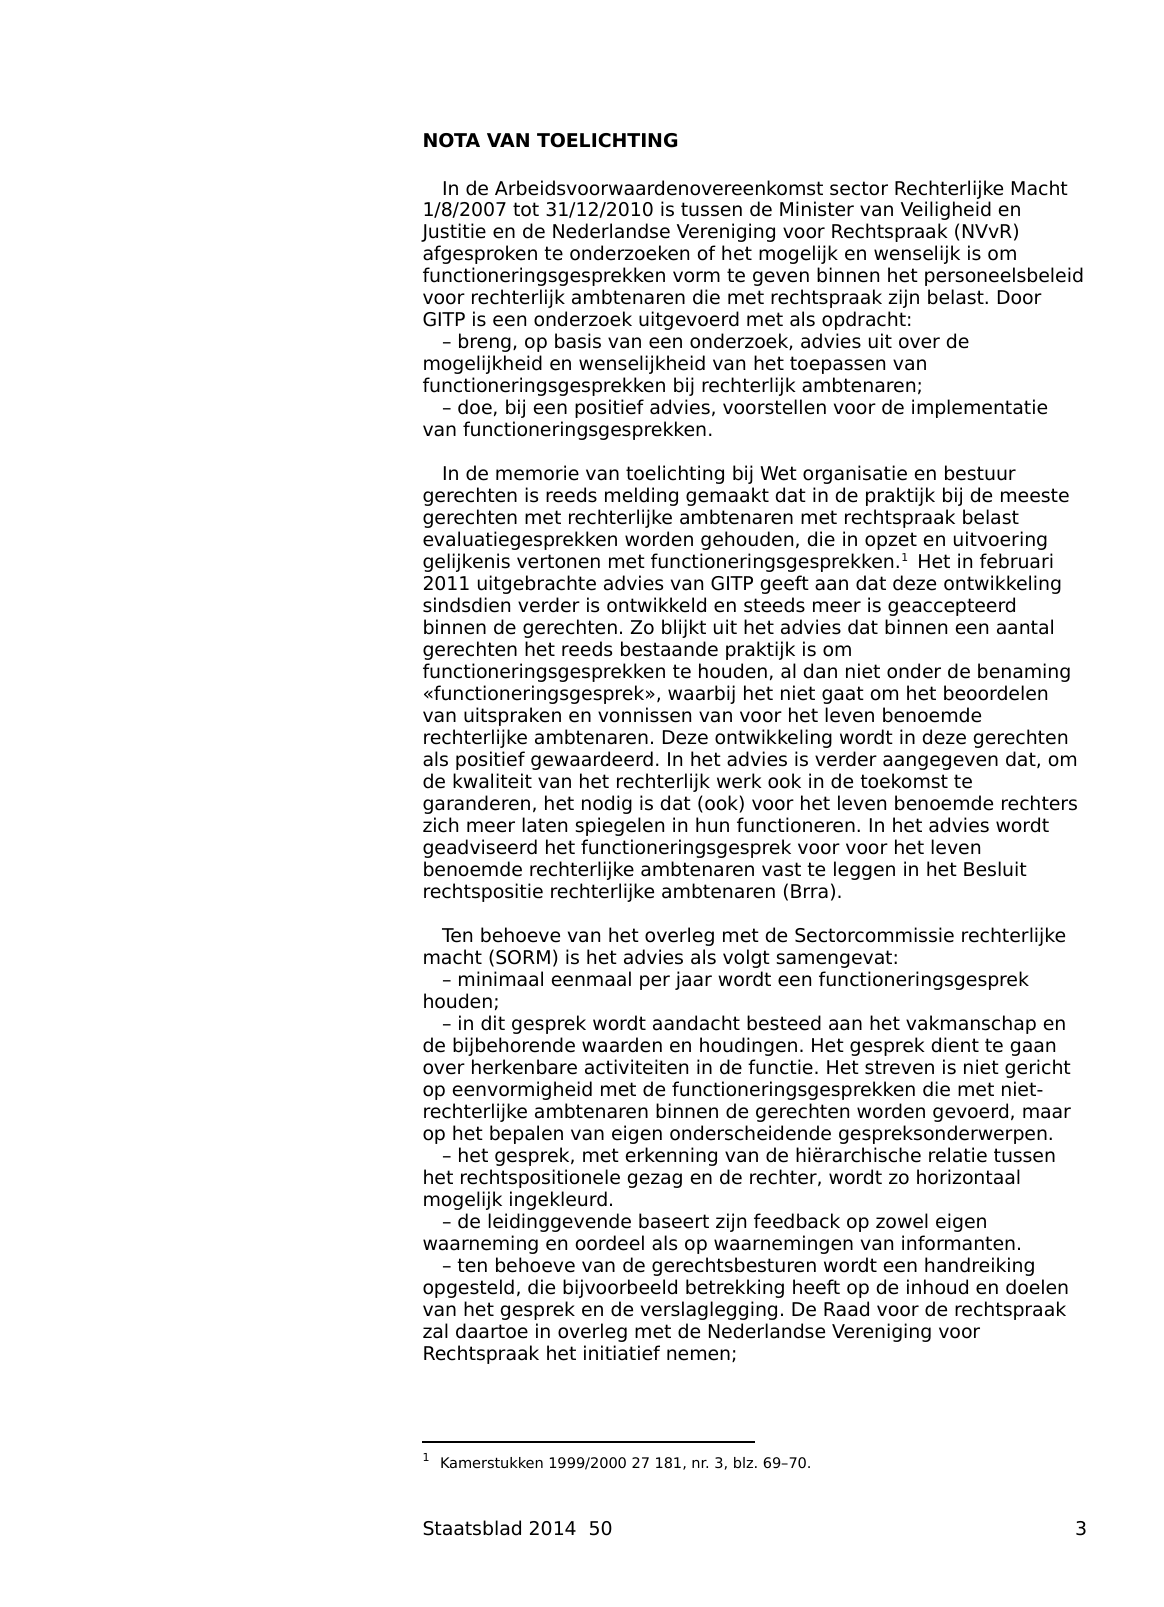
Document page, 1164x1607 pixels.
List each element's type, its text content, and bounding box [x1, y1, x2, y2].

subtitle NOTA VAN TOELICHTING [422, 130, 1087, 152]
text – in dit gesprek wordt aandacht besteed aan het vakmanschap en de bijbehorende waarden en houdingen. Het gesprek dient te gaan over herkenbare activiteiten in de functie. Het streven is niet gericht op eenvormigheid met de functioneringsgesprekken die met niet-rechterlijke ambtenaren binnen de gerechten worden gevoerd, maar op het bepalen van eigen onderscheidende gespreksonderwerpen. [422, 1013, 1087, 1145]
text – breng, op basis van een onderzoek, advies uit over de mogelijkheid en wenselijkheid van het toepassen van functioneringsgesprekken bij rechterlijk ambtenaren; [422, 331, 1087, 397]
text – ten behoeve van de gerechtsbesturen wordt een handreiking opgesteld, die bijvoorbeeld betrekking heeft op de inhoud en doelen van het gesprek en de verslaglegging. De Raad voor de rechtspraak zal daartoe in overleg met de Nederlandse Vereniging voor Rechtspraak het initiatief nemen; [422, 1255, 1087, 1365]
text Kamerstukken 1999/2000 27 181, nr. 3, blz. 69–70. [422, 1451, 1087, 1473]
text In de memorie van toelichting bij Wet organisatie en bestuur gerechten is reeds melding gemaakt dat in de praktijk bij de meeste gerechten met rechterlijke ambtenaren met rechtspraak belast evaluatiegesprekken worden gehouden, die in opzet en uitvoering gelijkenis vertonen met functioneringsgesprekken. Het in februari 2011 uitgebrachte advies van GITP geeft aan dat deze ontwikkeling sindsdien verder is ontwikkeld en steeds meer is geaccepteerd binnen de gerechten. Zo blijkt uit het advies dat binnen een aantal gerechten het reeds bestaande praktijk is om functioneringsgesprekken te houden, al dan niet onder de benaming «functioneringsgesprek», waarbij het niet gaat om het beoordelen van uitspraken en vonnissen van voor het leven benoemde rechterlijke ambtenaren. Deze ontwikkeling wordt in deze gerechten als positief gewaardeerd. In het advies is verder aangegeven dat, om de kwaliteit van het rechterlijk werk ook in de toekomst te garanderen, het nodig is dat (ook) voor het leven benoemde rechters zich meer laten spiegelen in hun functioneren. In het advies wordt geadviseerd het functioneringsgesprek voor voor het leven benoemde rechterlijke ambtenaren vast te leggen in het Besluit rechtspositie rechterlijke ambtenaren (Brra). [422, 463, 1087, 903]
text Ten behoeve van het overleg met de Sectorcommissie rechterlijke macht (SORM) is het advies als volgt samengevat: [422, 925, 1087, 969]
text – minimaal eenmaal per jaar wordt een functioneringsgesprek houden; [422, 969, 1087, 1013]
text In de Arbeidsvoorwaardenovereenkomst sector Rechterlijke Macht 1/8/2007 tot 31/12/2010 is tussen de Minister van Veiligheid en Justitie en de Nederlandse Vereniging voor Rechtspraak (NVvR) afgesproken te onderzoeken of het mogelijk en wenselijk is om functioneringsgesprekken vorm te geven binnen het personeelsbeleid voor rechterlijk ambtenaren die met rechtspraak zijn belast. Door GITP is een onderzoek uitgevoerd met als opdracht: [422, 177, 1087, 331]
text – de leidinggevende baseert zijn feedback op zowel eigen waarneming en oordeel als op waarnemingen van informanten. [422, 1211, 1087, 1255]
text – het gesprek, met erkenning van de hiërarchische relatie tussen het rechtspositionele gezag en de rechter, wordt zo horizontaal mogelijk ingekleurd. [422, 1145, 1087, 1211]
text – doe, bij een positief advies, voorstellen voor de implementatie van functioneringsgesprekken. [422, 397, 1087, 441]
